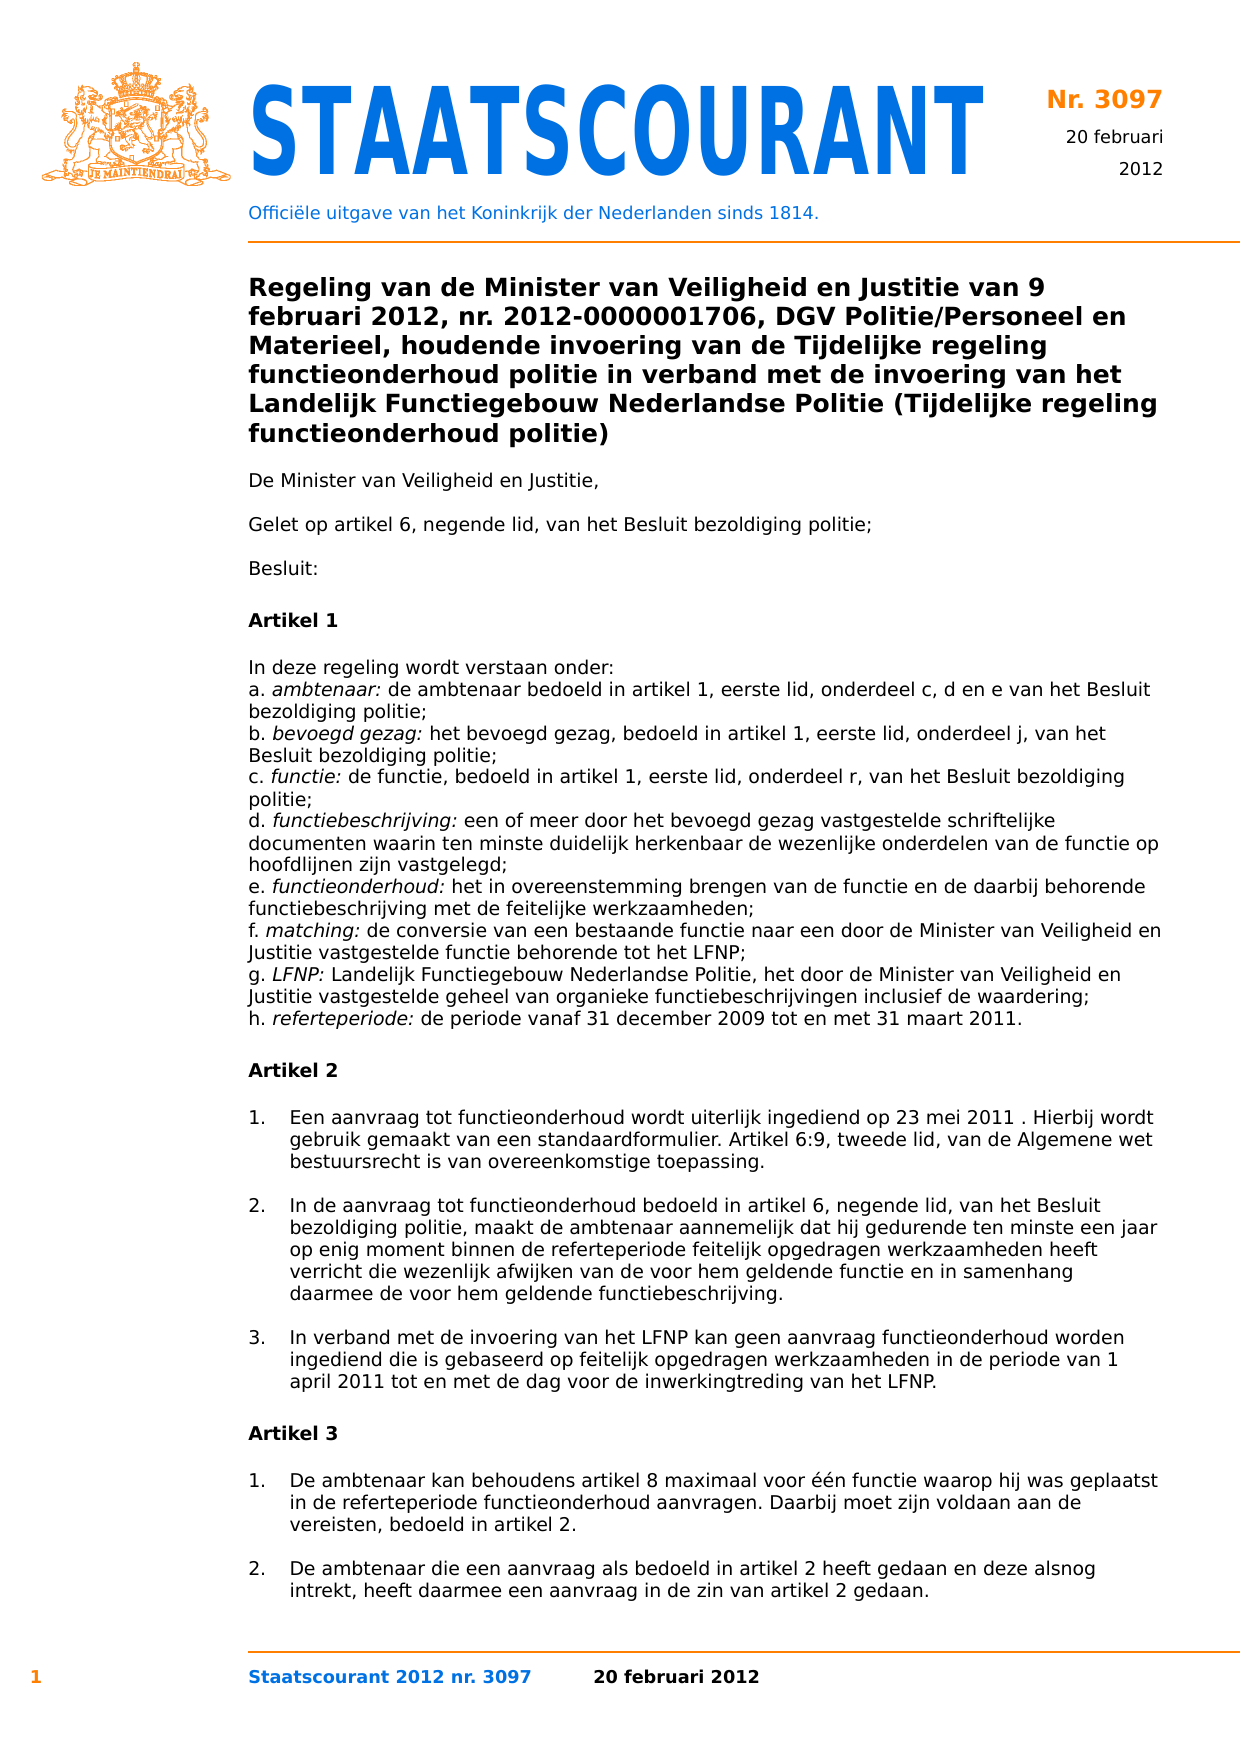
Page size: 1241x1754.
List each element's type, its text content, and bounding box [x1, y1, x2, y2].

text c. functie: de functie, bedoeld in artikel 1, eerste lid, onderdeel r, van het Besluit bezoldiging politie; [248, 766, 1163, 810]
subtitle Artikel 2 [248, 1060, 1163, 1082]
text 2. De ambtenaar die een aanvraag als bedoeld in artikel 2 heeft gedaan en deze alsnog intrekt, heeft daarmee een aanvraag in de zin van artikel 2 gedaan. [248, 1557, 1163, 1601]
table_cell 2012 [998, 153, 1240, 203]
table_header Nr. 3097 [998, 62, 1240, 121]
text e. functieonderhoud: het in overeenstemming brengen van de functie en de daarbij behorende functiebeschrijving met de feitelijke werkzaamheden; [248, 876, 1163, 920]
picture [41, 62, 231, 186]
subtitle Regeling van de Minister van Veiligheid en Justitie van 9 februari 2012, nr. 2012-0000001706, DGV Politie/Personeel en Materieel, houdende invoering van de Tijdelijke regeling functieonderhoud politie in verband met de invoering van het Landelijk Functiegebouw Nederlandse Politie (Tijdelijke regeling functieonderhoud politie) [248, 273, 1163, 448]
subtitle Artikel 1 [248, 609, 1163, 632]
table_cell 20 februari [998, 121, 1240, 153]
text In deze regeling wordt verstaan onder: [248, 657, 1163, 678]
text b. bevoegd gezag: het bevoegd gezag, bedoeld in artikel 1, eerste lid, onderdeel j, van het Besluit bezoldiging politie; [248, 722, 1163, 766]
text f. matching: de conversie van een bestaande functie naar een door de Minister van Veiligheid en Justitie vastgestelde functie behorende tot het LFNP; [248, 920, 1163, 964]
subtitle Artikel 3 [248, 1423, 1163, 1445]
text a. ambtenaar: de ambtenaar bedoeld in artikel 1, eerste lid, onderdeel c, d en e van het Besluit bezoldiging politie; [248, 678, 1163, 722]
text g. LFNP: Landelijk Functiegebouw Nederlandse Politie, het door de Minister van Veiligheid en Justitie vastgestelde geheel van organieke functiebeschrijvingen inclusief de waardering; [248, 964, 1163, 1008]
table_cell Officiële uitgave van het Koninkrijk der Nederlanden sinds 1814. [248, 203, 1240, 241]
text Gelet op artikel 6, negende lid, van het Besluit bezoldiging politie; [248, 514, 1163, 536]
text 3. In verband met de invoering van het LFNP kan geen aanvraag functieonderhoud worden ingediend die is gebaseerd op feitelijk opgedragen werkzaamheden in de periode van 1 april 2011 tot en met de dag voor de inwerkingtreding van het LFNP. [248, 1327, 1163, 1393]
text h. referteperiode: de periode vanaf 31 december 2009 tot en met 31 maart 2011. [248, 1008, 1163, 1030]
text 2. In de aanvraag tot functieonderhoud bedoeld in artikel 6, negende lid, van het Besluit bezoldiging politie, maakt de ambtenaar aannemelijk dat hij gedurende ten minste een jaar op enig moment binnen de referteperiode feitelijk opgedragen werkzaamheden heeft verricht die wezenlijk afwijken van de voor hem geldende functie en in samenhang daarmee de voor hem geldende functiebeschrijving. [248, 1195, 1163, 1305]
text d. functiebeschrijving: een of meer door het bevoegd gezag vastgestelde schriftelijke documenten waarin ten minste duidelijk herkenbaar de wezenlijke onderdelen van de functie op hoofdlijnen zijn vastgelegd; [248, 810, 1163, 876]
text 1. De ambtenaar kan behoudens artikel 8 maximaal voor één functie waarop hij was geplaatst in de referteperiode functieonderhoud aanvragen. Daarbij moet zijn voldaan aan de vereisten, bedoeld in artikel 2. [248, 1470, 1163, 1536]
text De Minister van Veiligheid en Justitie, [248, 470, 1163, 492]
table_header [25, 62, 248, 241]
text Besluit: [248, 558, 1163, 579]
table_header STAATSCOURANT [248, 62, 998, 203]
text 1. Een aanvraag tot functieonderhoud wordt uiterlijk ingediend op 23 mei 2011 . Hierbij wordt gebruik gemaakt van een standaardformulier. Artikel 6:9, tweede lid, van de Algemene wet bestuursrecht is van overeenkomstige toepassing. [248, 1107, 1163, 1173]
